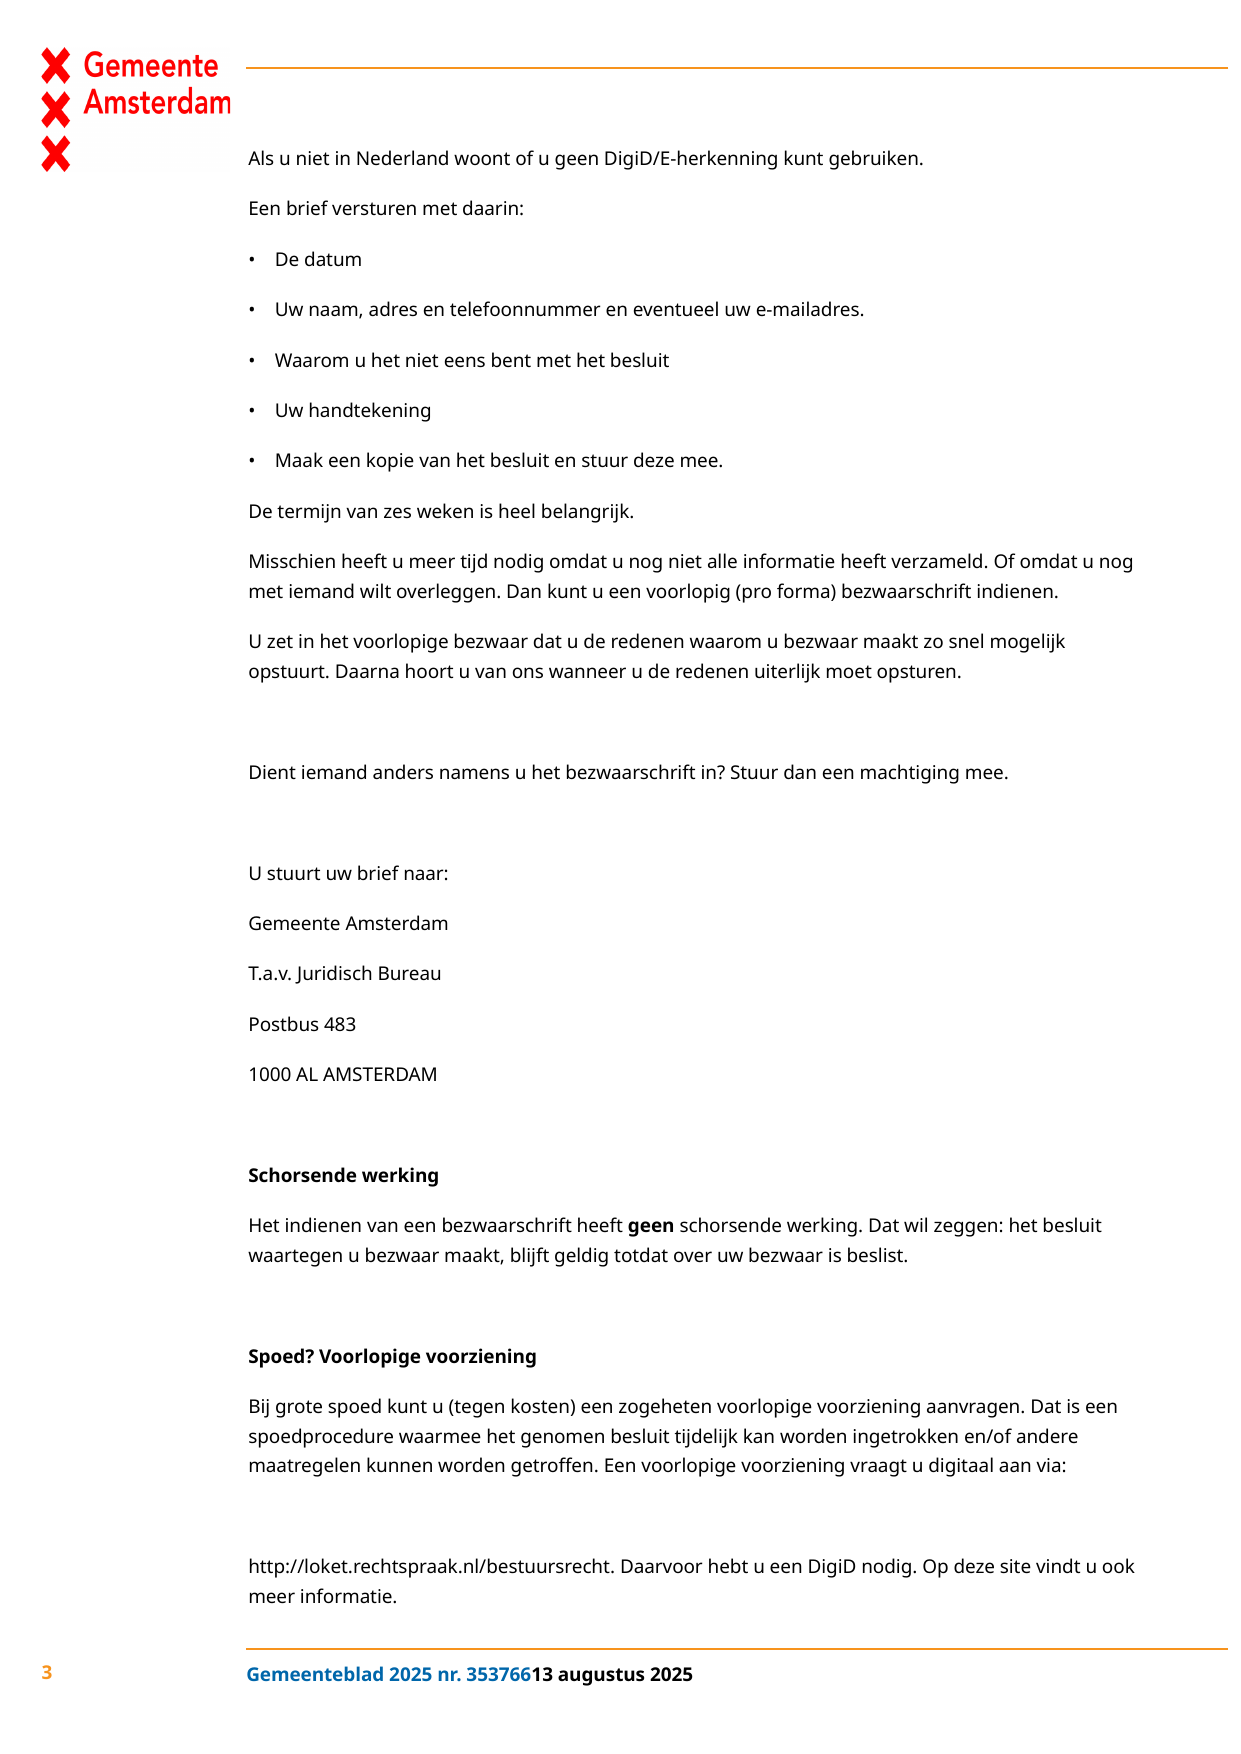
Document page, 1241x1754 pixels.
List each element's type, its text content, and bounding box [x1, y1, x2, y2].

text • Uw naam, adres en telefoonnummer en eventueel uw e-mailadres. [248, 296, 1152, 322]
text http://loket.rechtspraak.nl/bestuursrecht. Daarvoor hebt u een DigiD nodig. Op deze site vindt u ook meer informatie. [248, 1553, 1152, 1609]
text • Maak een kopie van het besluit en stuur deze mee. [248, 448, 1152, 473]
text De termijn van zes weken is heel belangrijk. [248, 498, 1152, 524]
text Postbus 483 [248, 1011, 1152, 1037]
text • De datum [248, 246, 1152, 272]
text 1000 AL AMSTERDAM [248, 1061, 1152, 1087]
text U stuurt uw brief naar: [248, 860, 1152, 886]
picture [41, 47, 231, 172]
text U zet in het voorlopige bezwaar dat u de redenen waarom u bezwaar maakt zo snel mogelijk opstuurt. Daarna hoort u van ons wanneer u de redenen uiterlijk moet opsturen. [248, 628, 1152, 684]
text Spoed? Voorlopige voorziening [248, 1343, 1152, 1369]
text Bij grote spoed kunt u (tegen kosten) een zogeheten voorlopige voorziening aanvragen. Dat is een spoedprocedure waarmee het genomen besluit tijdelijk kan worden ingetrokken en/of andere maatregelen kunnen worden getroffen. Een voorlopige voorziening vraagt u digitaal aan via: [248, 1393, 1152, 1478]
text Misschien heeft u meer tijd nodig omdat u nog niet alle informatie heeft verzameld. Of omdat u nog met iemand wilt overleggen. Dan kunt u een voorlopig (pro forma) bezwaarschrift indienen. [248, 548, 1152, 604]
text Het indienen van een bezwaarschrift heeft geen schorsende werking. Dat wil zeggen: het besluit waartegen u bezwaar maakt, blijft geldig totdat over uw bezwaar is beslist. [248, 1213, 1152, 1268]
text T.a.v. Juridisch Bureau [248, 961, 1152, 986]
text Schorsende werking [248, 1162, 1152, 1188]
text Dient iemand anders namens u het bezwaarschrift in? Stuur dan een machtiging mee. [248, 759, 1152, 785]
text • Uw handtekening [248, 397, 1152, 423]
text Als u niet in Nederland woont of u geen DigiD/E-herkenning kunt gebruiken. [248, 145, 1152, 171]
text Gemeente Amsterdam [248, 910, 1152, 936]
text • Waarom u het niet eens bent met het besluit [248, 347, 1152, 373]
text Een brief versturen met daarin: [248, 196, 1152, 221]
